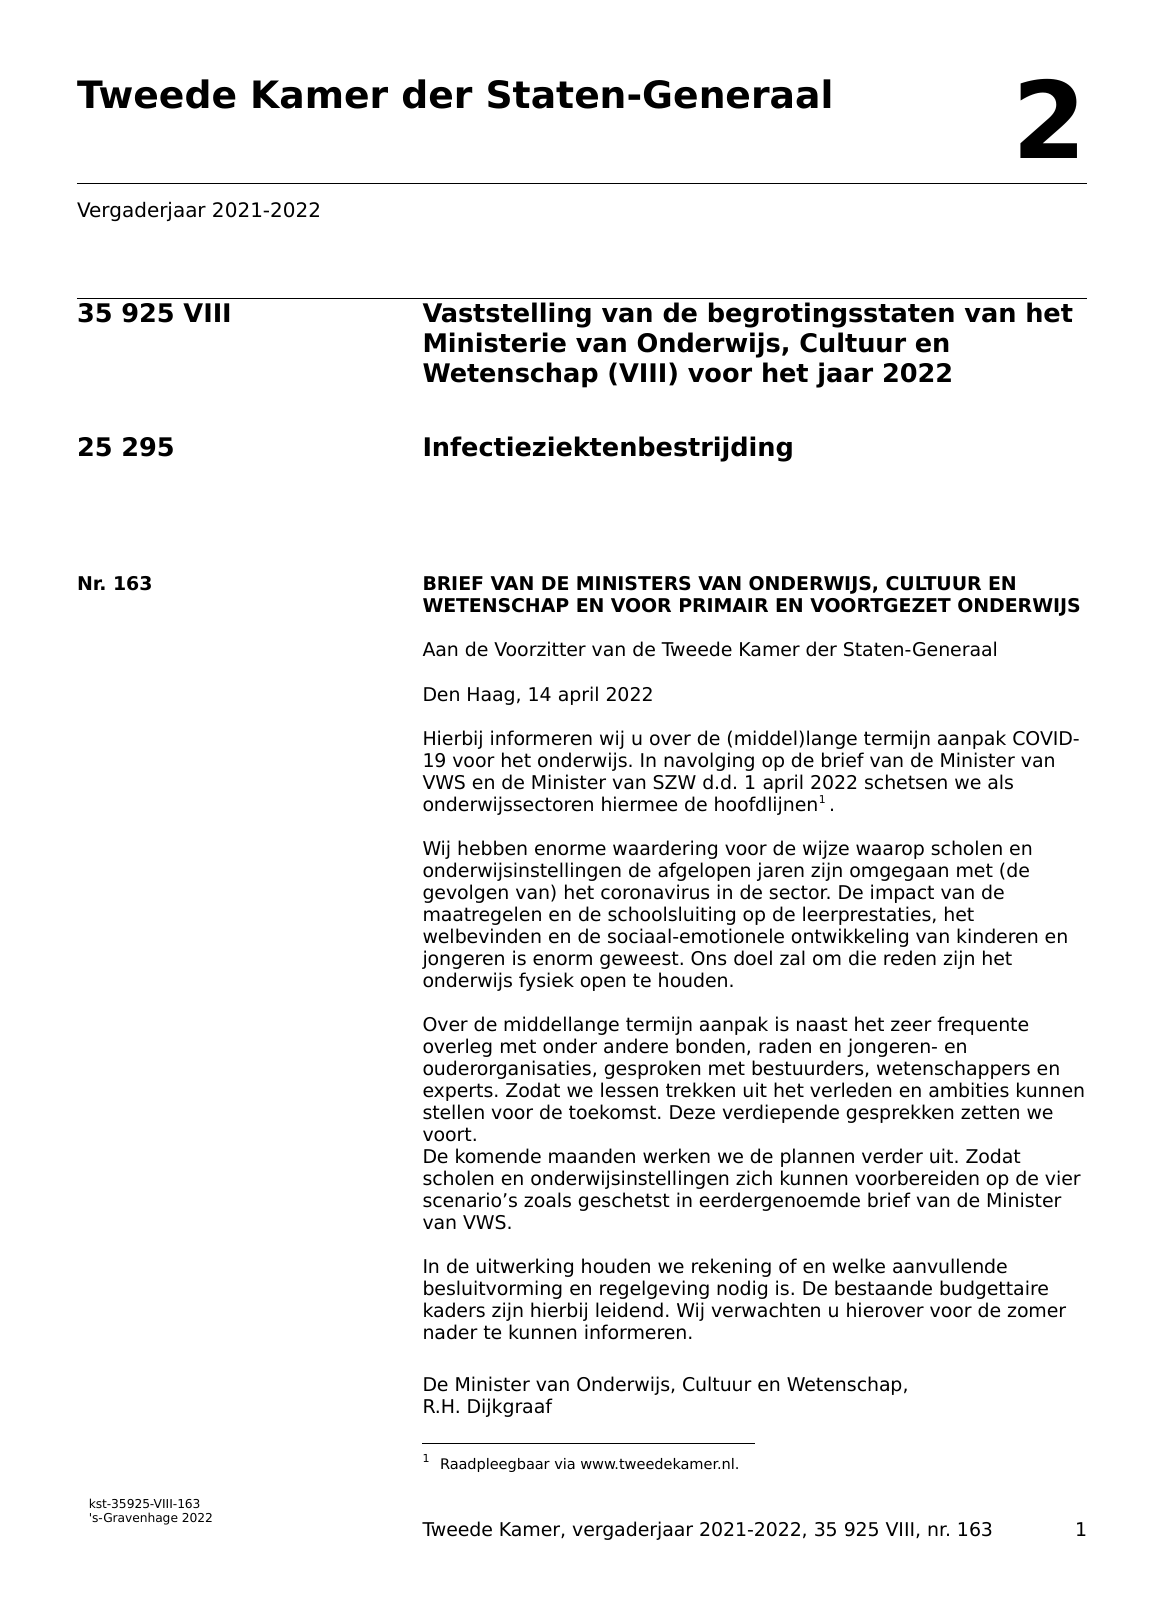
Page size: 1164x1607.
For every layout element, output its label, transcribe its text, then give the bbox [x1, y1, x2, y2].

text Aan de Voorzitter van de Tweede Kamer der Staten-Generaal [422, 639, 1087, 661]
text Hierbij informeren wij u over de (middel)lange termijn aanpak COVID-19 voor het onderwijs. In navolging op de brief van de Minister van VWS en de Minister van SZW d.d. 1 april 2022 schetsen we als onderwijssectoren hiermee de hoofdlijnen. [422, 728, 1087, 816]
text kst-35925-VIII-163 [88, 1497, 323, 1511]
subtitle 35 925 VIII Vaststelling van de begrotingsstaten van het Ministerie van Onderwijs, Cultuur en Wetenschap (VIII) voor het jaar 2022 [77, 299, 1087, 388]
text De komende maanden werken we de plannen verder uit. Zodat scholen en onderwijsinstellingen zich kunnen voorbereiden op de vier scenario’s zoals geschetst in eerdergenoemde brief van de Minister van VWS. [422, 1146, 1087, 1233]
text Den Haag, 14 april 2022 [422, 683, 1087, 705]
subtitle 25 295 Infectieziektenbestrijding [77, 432, 1087, 462]
text 's-Gravenhage 2022 [88, 1511, 323, 1525]
text Raadpleegbaar via www.tweedekamer.nl. [422, 1452, 1087, 1474]
subtitle Nr. 163 BRIEF VAN DE MINISTERS VAN ONDERWIJS, CULTUUR EN WETENSCHAP EN VOOR PRIMAIR EN VOORTGEZET ONDERWIJS [77, 573, 1087, 617]
text Wij hebben enorme waardering voor de wijze waarop scholen en onderwijsinstellingen de afgelopen jaren zijn omgegaan met (de gevolgen van) het coronavirus in de sector. De impact van de maatregelen en de schoolsluiting op de leerprestaties, het welbevinden en de sociaal-emotionele ontwikkeling van kinderen en jongeren is enorm geweest. Ons doel zal om die reden zijn het onderwijs fysiek open te houden. [422, 838, 1087, 992]
text De Minister van Onderwijs, Cultuur en Wetenschap, R.H. Dijkgraaf [422, 1374, 1087, 1418]
text Over de middellange termijn aanpak is naast het zeer frequente overleg met onder andere bonden, raden en jongeren- en ouderorganisaties, gesproken met bestuurders, wetenschappers en experts. Zodat we lessen trekken uit het verleden en ambities kunnen stellen voor de toekomst. Deze verdiepende gesprekken zetten we voort. [422, 1014, 1087, 1146]
table_header 2 [886, 59, 1087, 183]
table_header Tweede Kamer der Staten-Generaal [77, 59, 886, 183]
text In de uitwerking houden we rekening of en welke aanvullende besluitvorming en regelgeving nodig is. De bestaande budgettaire kaders zijn hierbij leidend. Wij verwachten u hierover voor de zomer nader te kunnen informeren. [422, 1256, 1087, 1344]
table_cell Vergaderjaar 2021-2022 [77, 184, 1087, 298]
